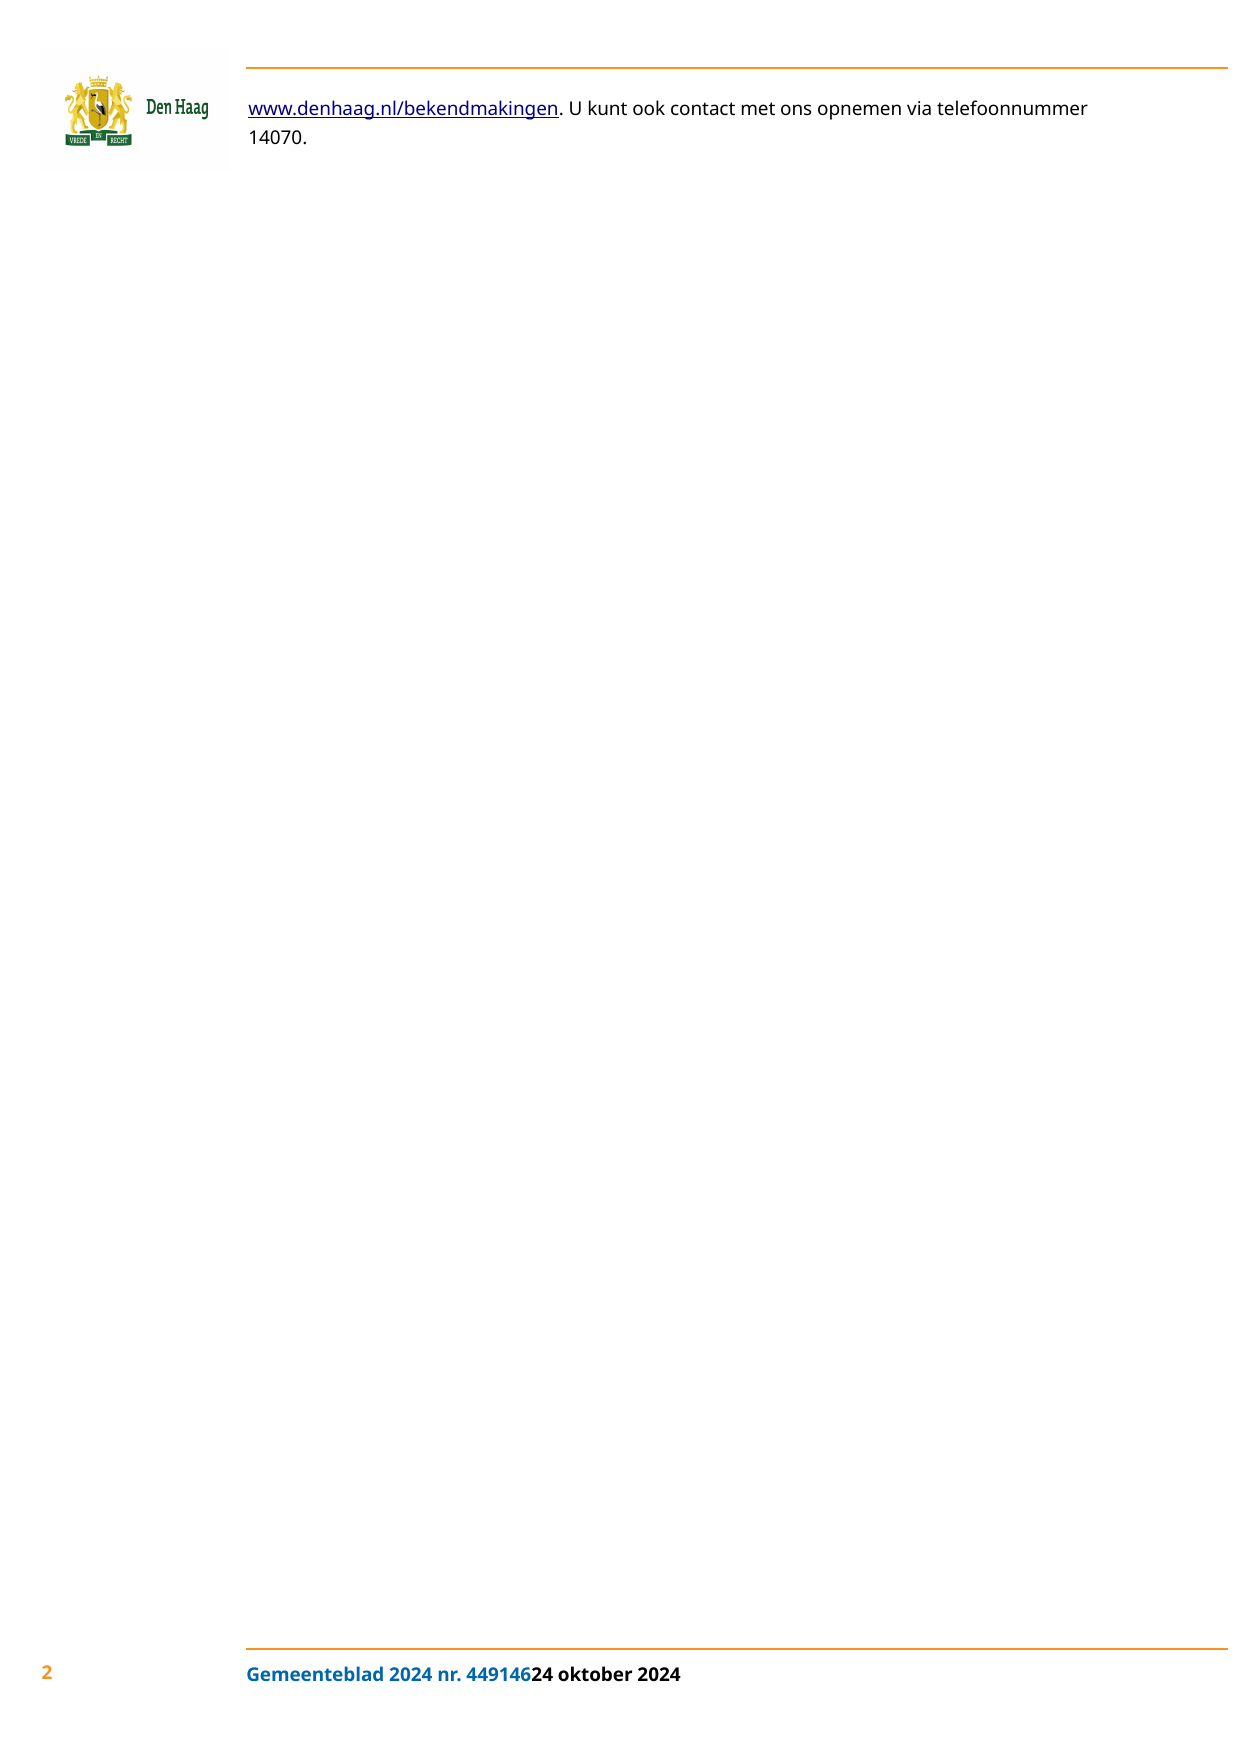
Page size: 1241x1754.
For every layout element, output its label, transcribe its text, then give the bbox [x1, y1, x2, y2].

text www.denhaag.nl/bekendmakingen. U kunt ook contact met ons opnemen via telefoonnummer 14070. [248, 95, 1152, 150]
picture [41, 47, 231, 172]
